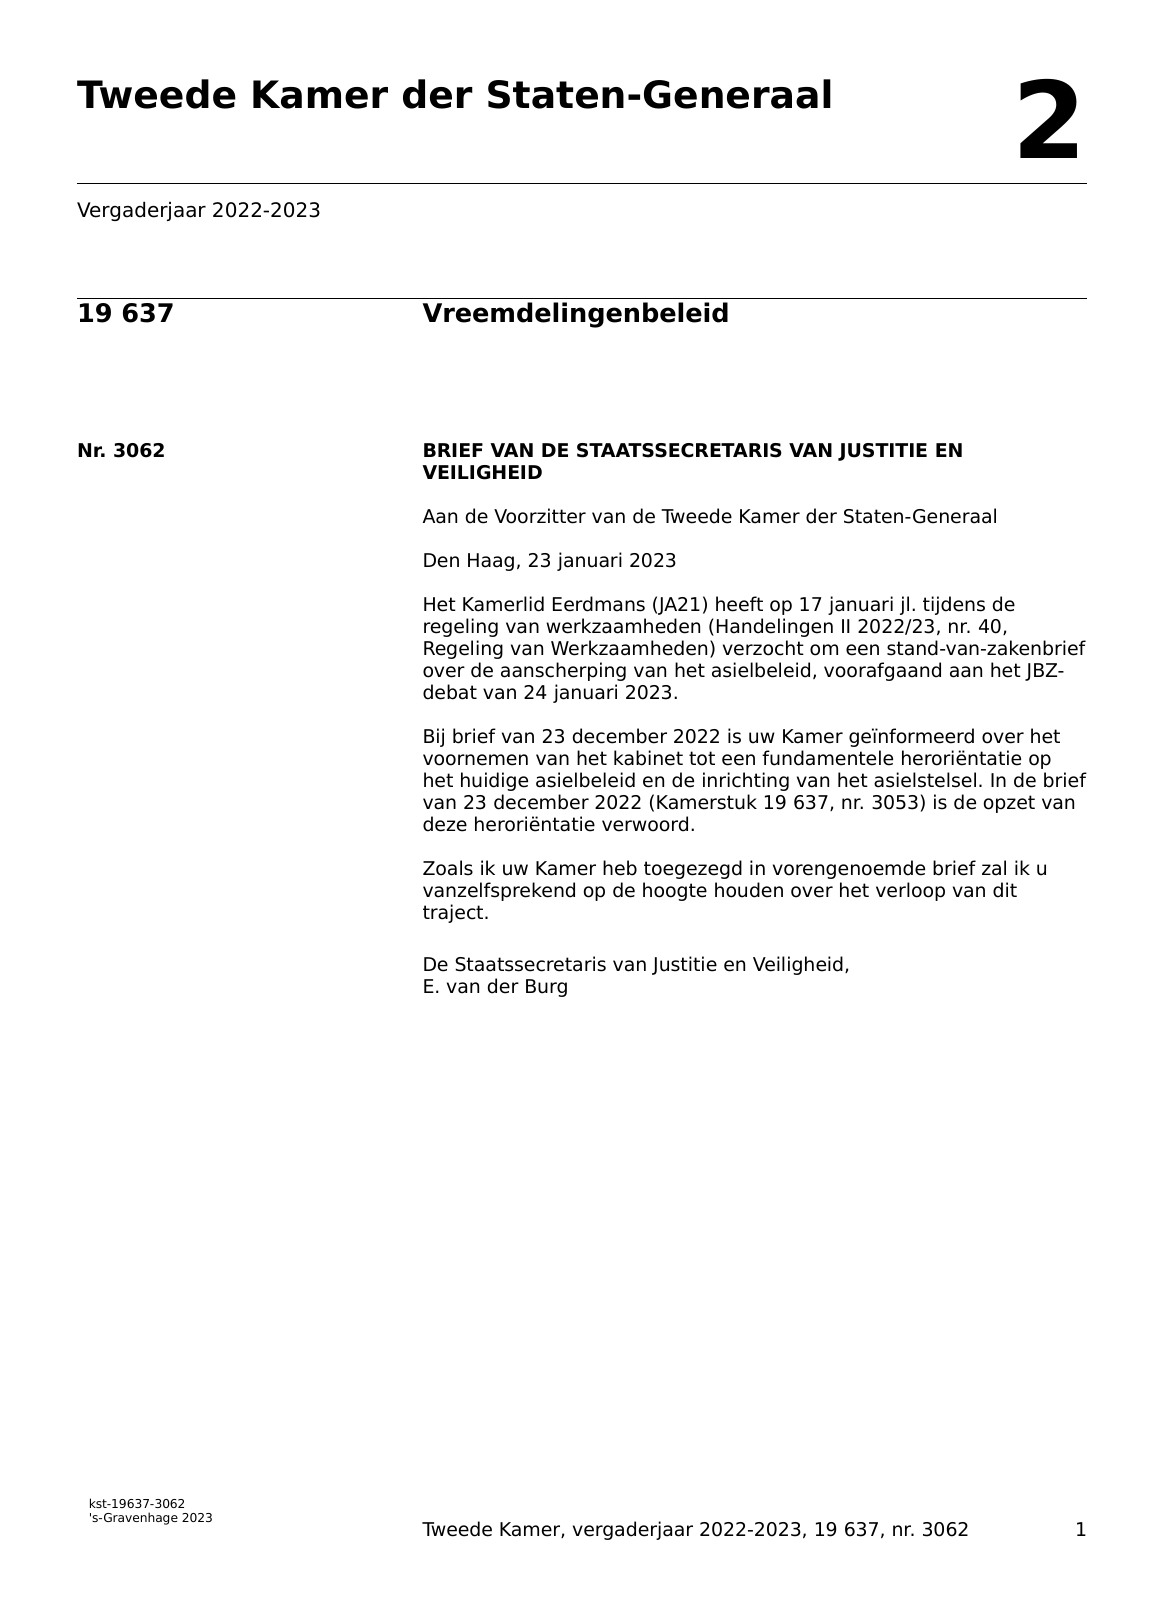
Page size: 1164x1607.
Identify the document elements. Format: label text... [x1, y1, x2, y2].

table_header Tweede Kamer der Staten-Generaal [77, 59, 886, 183]
table_cell Vergaderjaar 2022-2023 [77, 184, 1087, 298]
subtitle Nr. 3062 BRIEF VAN DE STAATSSECRETARIS VAN JUSTITIE EN VEILIGHEID [77, 440, 1087, 484]
text Het Kamerlid Eerdmans (JA21) heeft op 17 januari jl. tijdens de regeling van werkzaamheden (Handelingen II 2022/23, nr. 40, Regeling van Werkzaamheden) verzocht om een stand-van-zakenbrief over de aanscherping van het asielbeleid, voorafgaand aan het JBZ-debat van 24 januari 2023. [422, 594, 1087, 704]
text 's-Gravenhage 2023 [88, 1511, 323, 1525]
text De Staatssecretaris van Justitie en Veiligheid, E. van der Burg [422, 954, 1087, 998]
text Zoals ik uw Kamer heb toegezegd in vorengenoemde brief zal ik u vanzelfsprekend op de hoogte houden over het verloop van dit traject. [422, 858, 1087, 924]
text kst-19637-3062 [88, 1497, 323, 1511]
table_header 2 [886, 59, 1087, 183]
text Aan de Voorzitter van de Tweede Kamer der Staten-Generaal [422, 506, 1087, 528]
text Den Haag, 23 januari 2023 [422, 550, 1087, 572]
text Bij brief van 23 december 2022 is uw Kamer geïnformeerd over het voornemen van het kabinet tot een fundamentele heroriëntatie op het huidige asielbeleid en de inrichting van het asielstelsel. In de brief van 23 december 2022 (Kamerstuk 19 637, nr. 3053) is de opzet van deze heroriëntatie verwoord. [422, 726, 1087, 836]
subtitle 19 637 Vreemdelingenbeleid [77, 299, 1087, 329]
